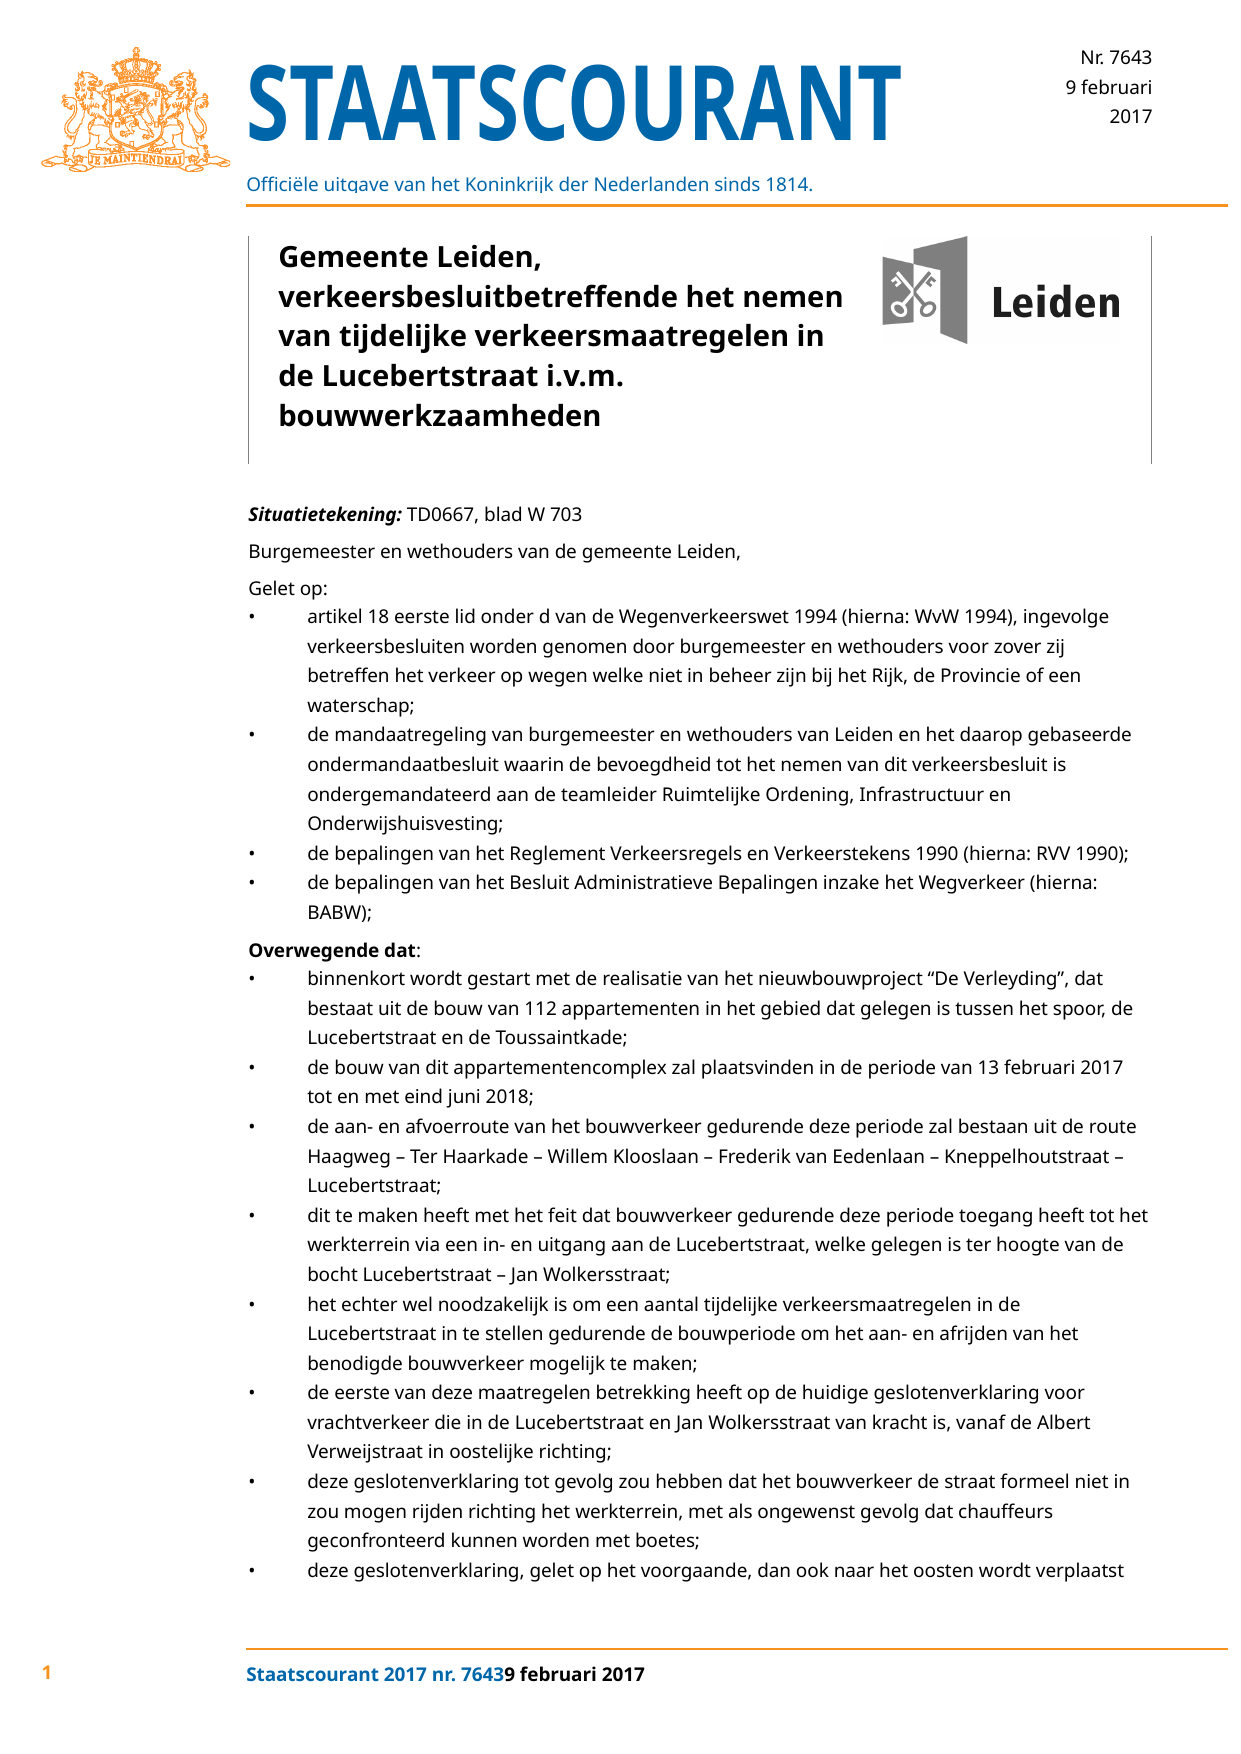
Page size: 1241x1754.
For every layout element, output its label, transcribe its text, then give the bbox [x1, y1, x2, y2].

table_header Gemeente Leiden, verkeersbesluitbetreffende het nemen van tijdelijke verkeersmaatregelen in de Lucebertstraat i.v.m. bouwwerkzaamheden [249, 236, 850, 464]
list de mandaatregeling van burgemeester en wethouders van Leiden en het daarop gebaseerde ondermandaatbesluit waarin de bevoegdheid tot het nemen van dit verkeersbesluit is ondergemandateerd aan de teamleider Ruimtelijke Ordening, Infrastructuur en Onderwijshuisvesting; [248, 722, 1152, 836]
list artikel 18 eerste lid onder d van de Wegenverkeerswet 1994 (hierna: WvW 1994), ingevolge verkeersbesluiten worden genomen door burgemeester en wethouders voor zover zij betreffen het verkeer op wegen welke niet in beheer zijn bij het Rijk, de Provincie of een waterschap; [248, 603, 1152, 718]
text Situatietekening: TD0667, blad W 703 [248, 502, 1152, 527]
list de bouw van dit appartementencomplex zal plaatsvinden in de periode van 13 februari 2017 tot en met eind juni 2018; [248, 1054, 1152, 1109]
list deze geslotenverklaring tot gevolg zou hebben dat het bouwverkeer de straat formeel niet in zou mogen rijden richting het werkterrein, met als ongewenst gevolg dat chauffeurs geconfronteerd kunnen worden met boetes; [248, 1468, 1152, 1553]
list binnenkort wordt gestart met de realisatie van het nieuwbouwproject “De Verleyding”, dat bestaat uit de bouw van 112 appartementen in het gebied dat gelegen is tussen het spoor, de Lucebertstraat en de Toussaintkade; [248, 965, 1152, 1050]
list de aan- en afvoerroute van het bouwverkeer gedurende deze periode zal bestaan uit de route Haagweg – Ter Haarkade – Willem Klooslaan – Frederik van Eedenlaan – Kneppelhoutstraat – Lucebertstraat; [248, 1113, 1152, 1198]
list het echter wel noodzakelijk is om een aantal tijdelijke verkeersmaatregelen in de Lucebertstraat in te stellen gedurende de bouwperiode om het aan- en afrijden van het benodigde bouwverkeer mogelijk te maken; [248, 1291, 1152, 1376]
text Gelet op: [248, 575, 1152, 601]
table_header [850, 236, 1151, 464]
text Burgemeester en wethouders van de gemeente Leiden, [248, 538, 1152, 564]
picture [882, 236, 1119, 344]
list de bepalingen van het Besluit Administratieve Bepalingen inzake het Wegverkeer (hierna: BABW); [248, 869, 1152, 925]
list de bepalingen van het Reglement Verkeersregels en Verkeerstekens 1990 (hierna: RVV 1990); [248, 840, 1152, 866]
list deze geslotenverklaring, gelet op het voorgaande, dan ook naar het oosten wordt verplaatst [248, 1557, 1152, 1583]
text Overwegende dat: [248, 937, 1152, 963]
picture [41, 47, 231, 172]
list de eerste van deze maatregelen betrekking heeft op de huidige geslotenverklaring voor vrachtverkeer die in de Lucebertstraat en Jan Wolkersstraat van kracht is, vanaf de Albert Verweijstraat in oostelijke richting; [248, 1379, 1152, 1464]
list dit te maken heeft met het feit dat bouwverkeer gedurende deze periode toegang heeft tot het werkterrein via een in- en uitgang aan de Lucebertstraat, welke gelegen is ter hoogte van de bocht Lucebertstraat – Jan Wolkersstraat; [248, 1202, 1152, 1287]
